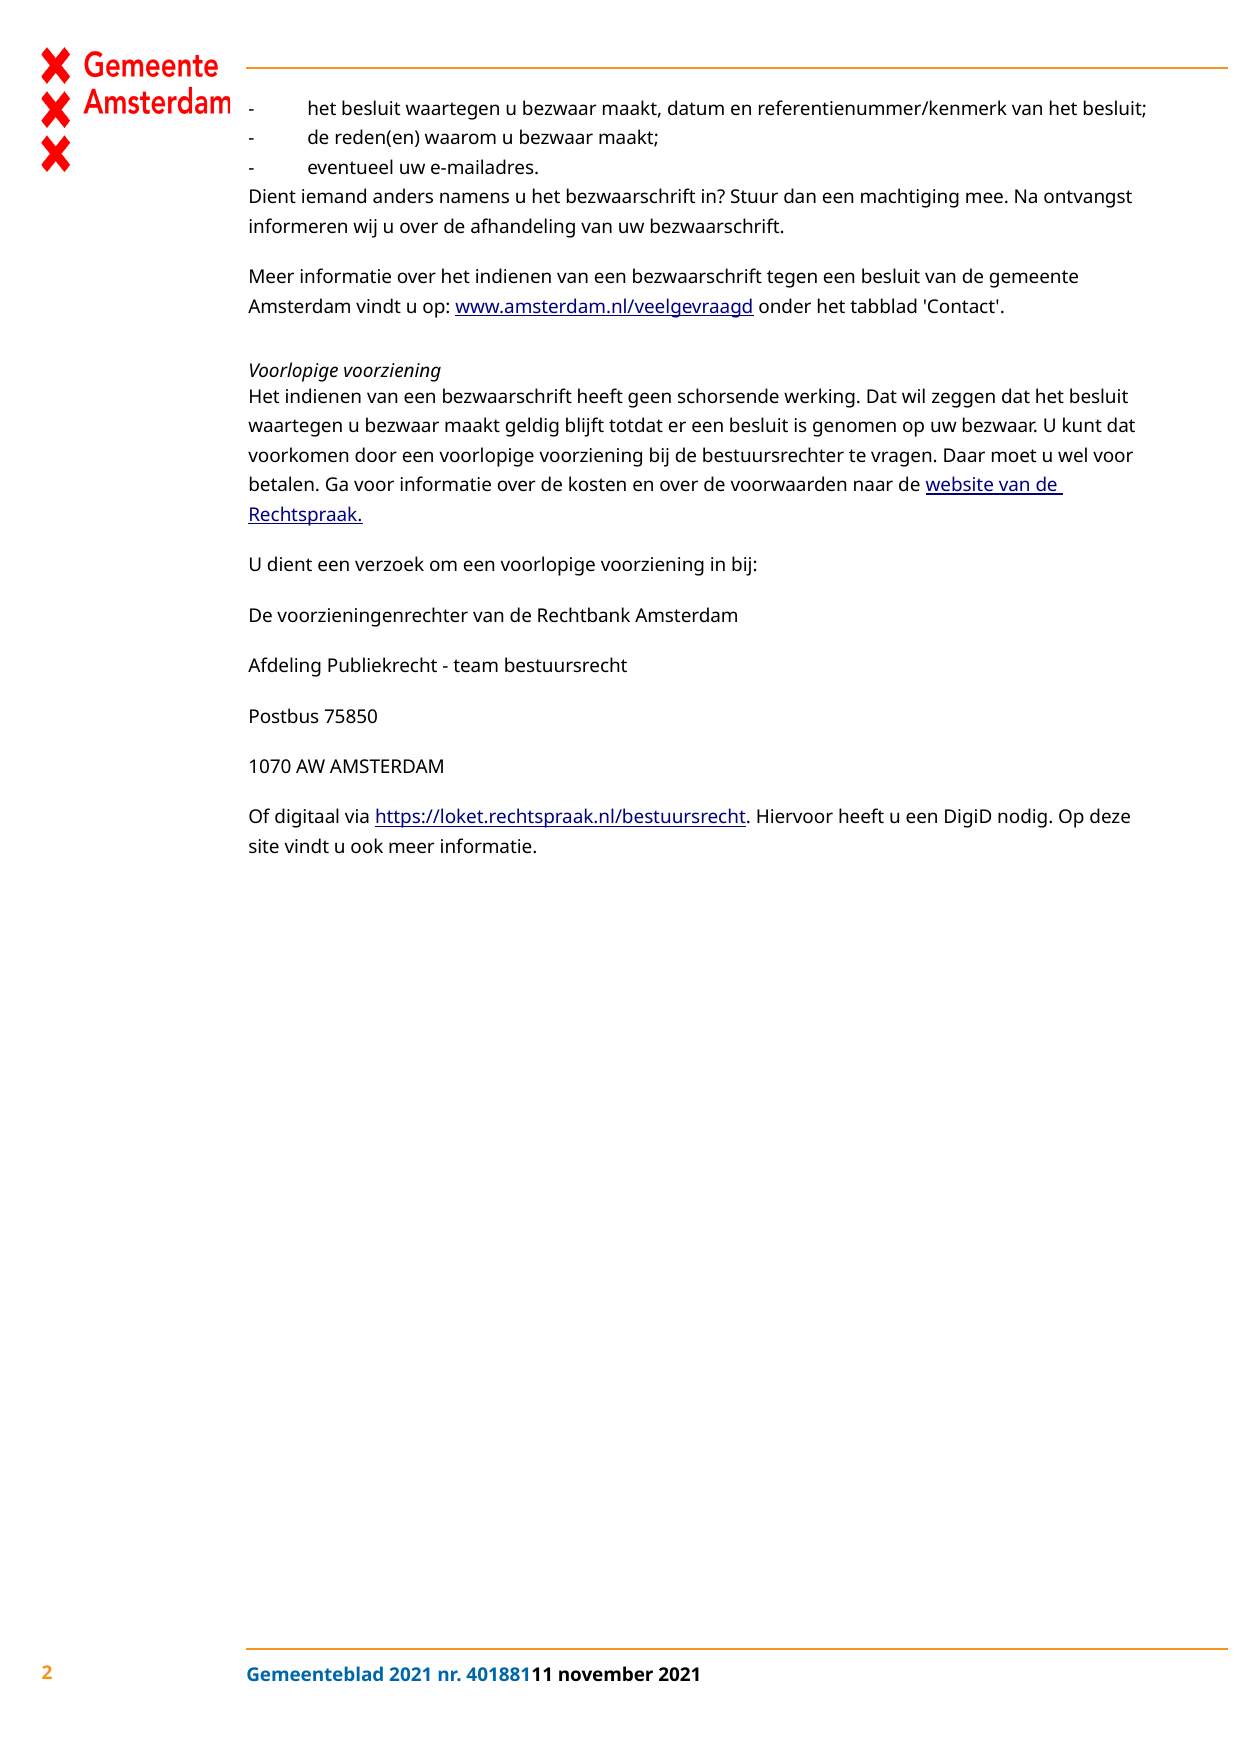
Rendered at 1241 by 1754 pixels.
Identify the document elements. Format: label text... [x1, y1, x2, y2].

text Het indienen van een bezwaarschrift heeft geen schorsende werking. Dat wil zeggen dat het besluit waartegen u bezwaar maakt geldig blijft totdat er een besluit is genomen op uw bezwaar. U kunt dat voorkomen door een voorlopige voorziening bij de bestuursrechter te vragen. Daar moet u wel voor betalen. Ga voor informatie over de kosten en over de voorwaarden naar de website van de Rechtspraak. [248, 383, 1152, 527]
text De voorzieningenrechter van de Rechtbank Amsterdam [248, 602, 1152, 628]
text Postbus 75850 [248, 703, 1152, 728]
text U dient een verzoek om een voorlopige voorziening in bij: [248, 552, 1152, 577]
text Meer informatie over het indienen van een bezwaarschrift tegen een besluit van de gemeente Amsterdam vindt u op: www.amsterdam.nl/veelgevraagd onder het tabblad 'Contact'. [248, 263, 1152, 319]
text Of digitaal via https://loket.rechtspraak.nl/bestuursrecht. Hiervoor heeft u een DigiD nodig. Op deze site vindt u ook meer informatie. [248, 804, 1152, 859]
list eventueel uw e-mailadres. [248, 154, 1152, 180]
text Voorlopige voorziening [248, 357, 1152, 383]
list de reden(en) waarom u bezwaar maakt; [248, 124, 1152, 150]
picture [41, 47, 231, 172]
list het besluit waartegen u bezwaar maakt, datum en referentienummer/kenmerk van het besluit; [248, 95, 1152, 121]
text Dient iemand anders namens u het bezwaarschrift in? Stuur dan een machtiging mee. Na ontvangst informeren wij u over de afhandeling van uw bezwaarschrift. [248, 183, 1152, 239]
text 1070 AW AMSTERDAM [248, 753, 1152, 779]
text Afdeling Publiekrecht - team bestuursrecht [248, 652, 1152, 678]
